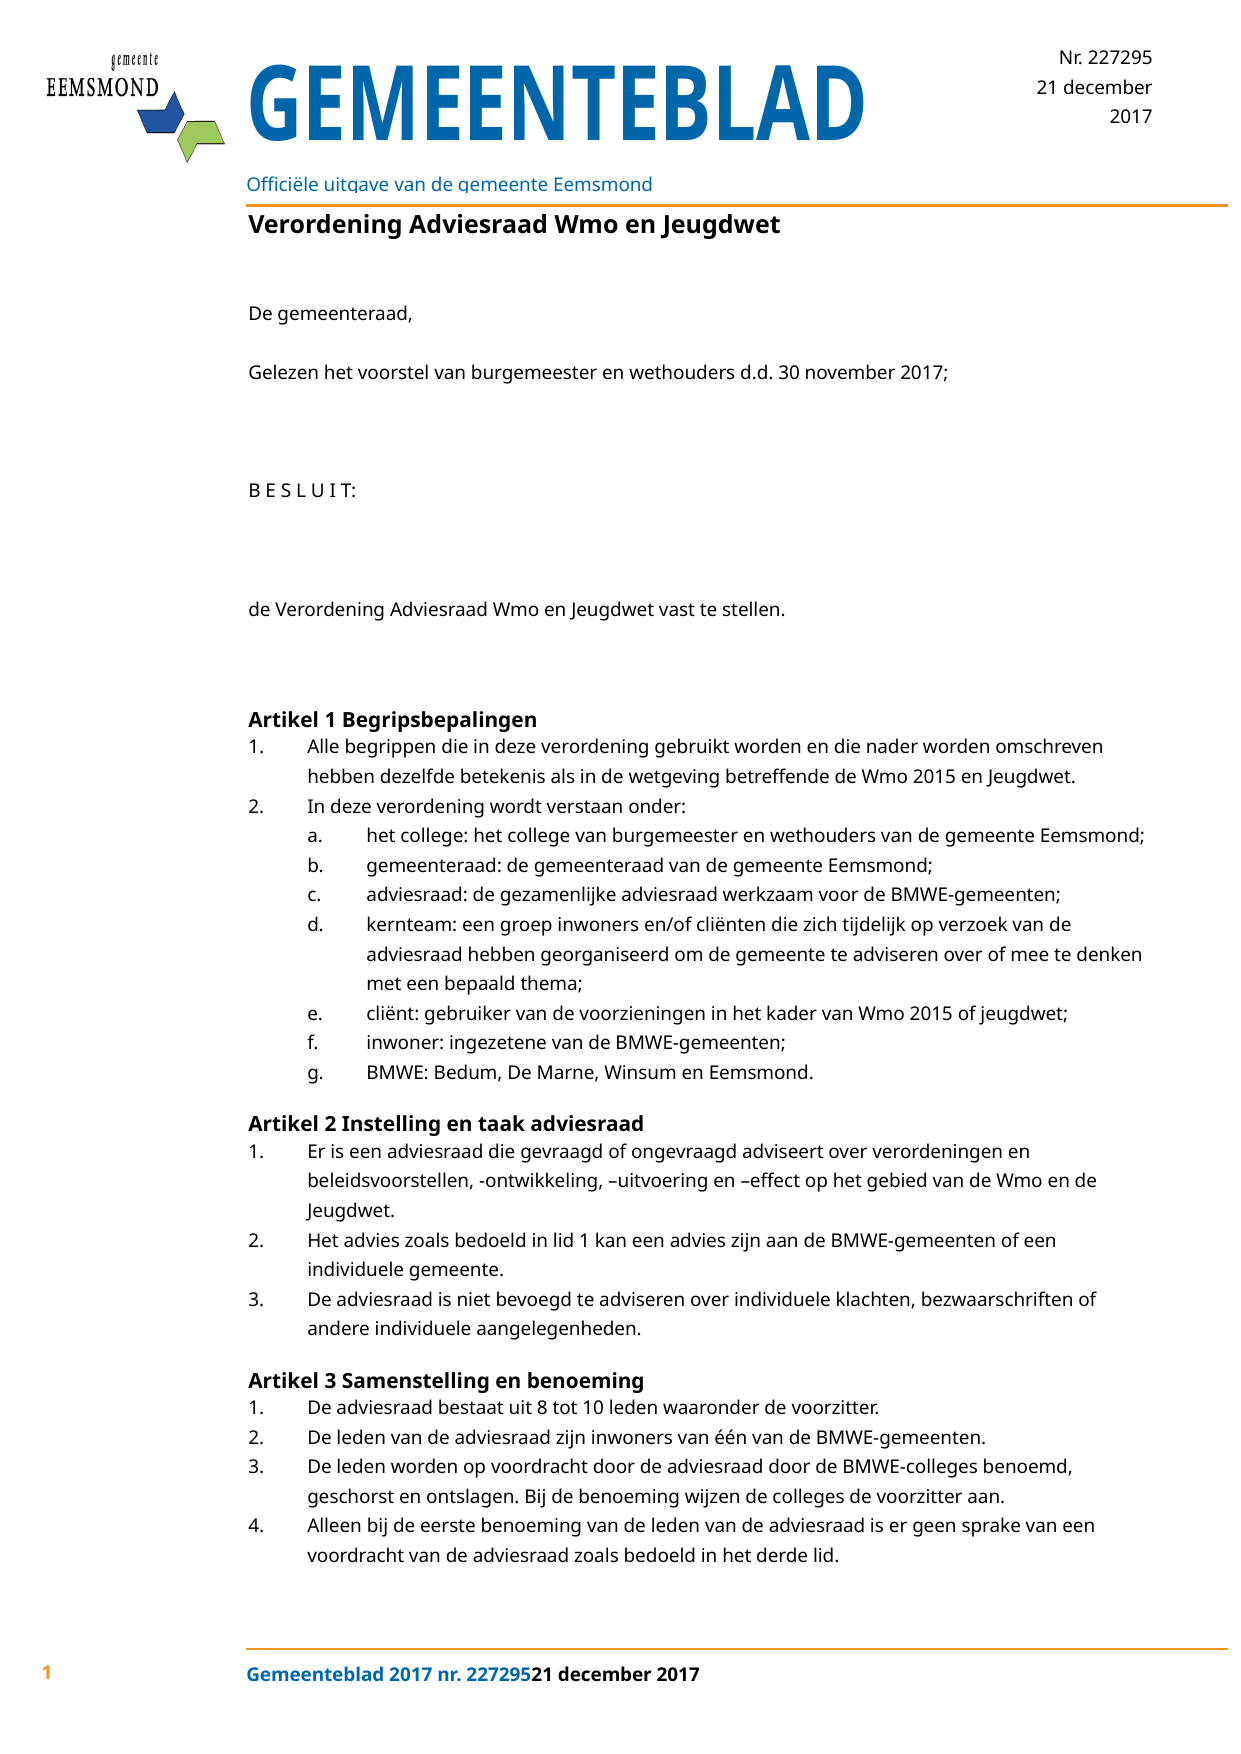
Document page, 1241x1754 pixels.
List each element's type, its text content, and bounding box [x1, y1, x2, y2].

list De leden worden op voordracht door de adviesraad door de BMWE-colleges benoemd, geschorst en ontslagen. Bij de benoeming wijzen de colleges de voorzitter aan. [248, 1453, 1152, 1509]
list het college: het college van burgemeester en wethouders van de gemeente Eemsmond; [307, 822, 1152, 848]
list gemeenteraad: de gemeenteraad van de gemeente Eemsmond; [307, 852, 1152, 878]
list De leden van de adviesraad zijn inwoners van één van de BMWE-gemeenten. [248, 1424, 1152, 1450]
list Het advies zoals bedoeld in lid 1 kan een advies zijn aan de BMWE-gemeenten of een individuele gemeente. [248, 1227, 1152, 1282]
list De adviesraad bestaat uit 8 tot 10 leden waaronder de voorzitter. [248, 1394, 1152, 1420]
text Gelezen het voorstel van burgemeester en wethouders d.d. 30 november 2017; [248, 359, 1152, 385]
list kernteam: een groep inwoners en/of cliënten die zich tijdelijk op verzoek van de adviesraad hebben georganiseerd om de gemeente te adviseren over of mee te denken met een bepaald thema; [307, 911, 1152, 996]
list inwoner: ingezetene van de BMWE-gemeenten; [307, 1029, 1152, 1055]
text Artikel 2 Instelling en taak adviesraad [248, 1109, 1152, 1138]
text Verordening Adviesraad Wmo en Jeugdwet [248, 207, 1152, 241]
list In deze verordening wordt verstaan onder: [248, 793, 1152, 819]
text Artikel 1 Begripsbepalingen [248, 705, 1152, 734]
text de Verordening Adviesraad Wmo en Jeugdwet vast te stellen. [248, 596, 1152, 621]
text B E S L U I T: [248, 477, 1152, 503]
list cliënt: gebruiker van de voorzieningen in het kader van Wmo 2015 of jeugdwet; [307, 1000, 1152, 1026]
list Er is een adviesraad die gevraagd of ongevraagd adviseert over verordeningen en beleidsvoorstellen, -ontwikkeling, –uitvoering en –effect op het gebied van de Wmo en de Jeugdwet. [248, 1138, 1152, 1223]
list Alle begrippen die in deze verordening gebruikt worden en die nader worden omschreven hebben dezelfde betekenis als in de wetgeving betreffende de Wmo 2015 en Jeugdwet. [248, 734, 1152, 789]
list adviesraad: de gezamenlijke adviesraad werkzaam voor de BMWE-gemeenten; [307, 882, 1152, 907]
text Artikel 3 Samenstelling en benoeming [248, 1366, 1152, 1394]
list De adviesraad is niet bevoegd te adviseren over individuele klachten, bezwaarschriften of andere individuele aangelegenheden. [248, 1286, 1152, 1341]
picture [41, 47, 231, 172]
list BMWE: Bedum, De Marne, Winsum en Eemsmond. [307, 1059, 1152, 1085]
list Alleen bij de eerste benoeming van de leden van de adviesraad is er geen sprake van een voordracht van de adviesraad zoals bedoeld in het derde lid. [248, 1513, 1152, 1568]
text De gemeenteraad, [248, 300, 1152, 326]
